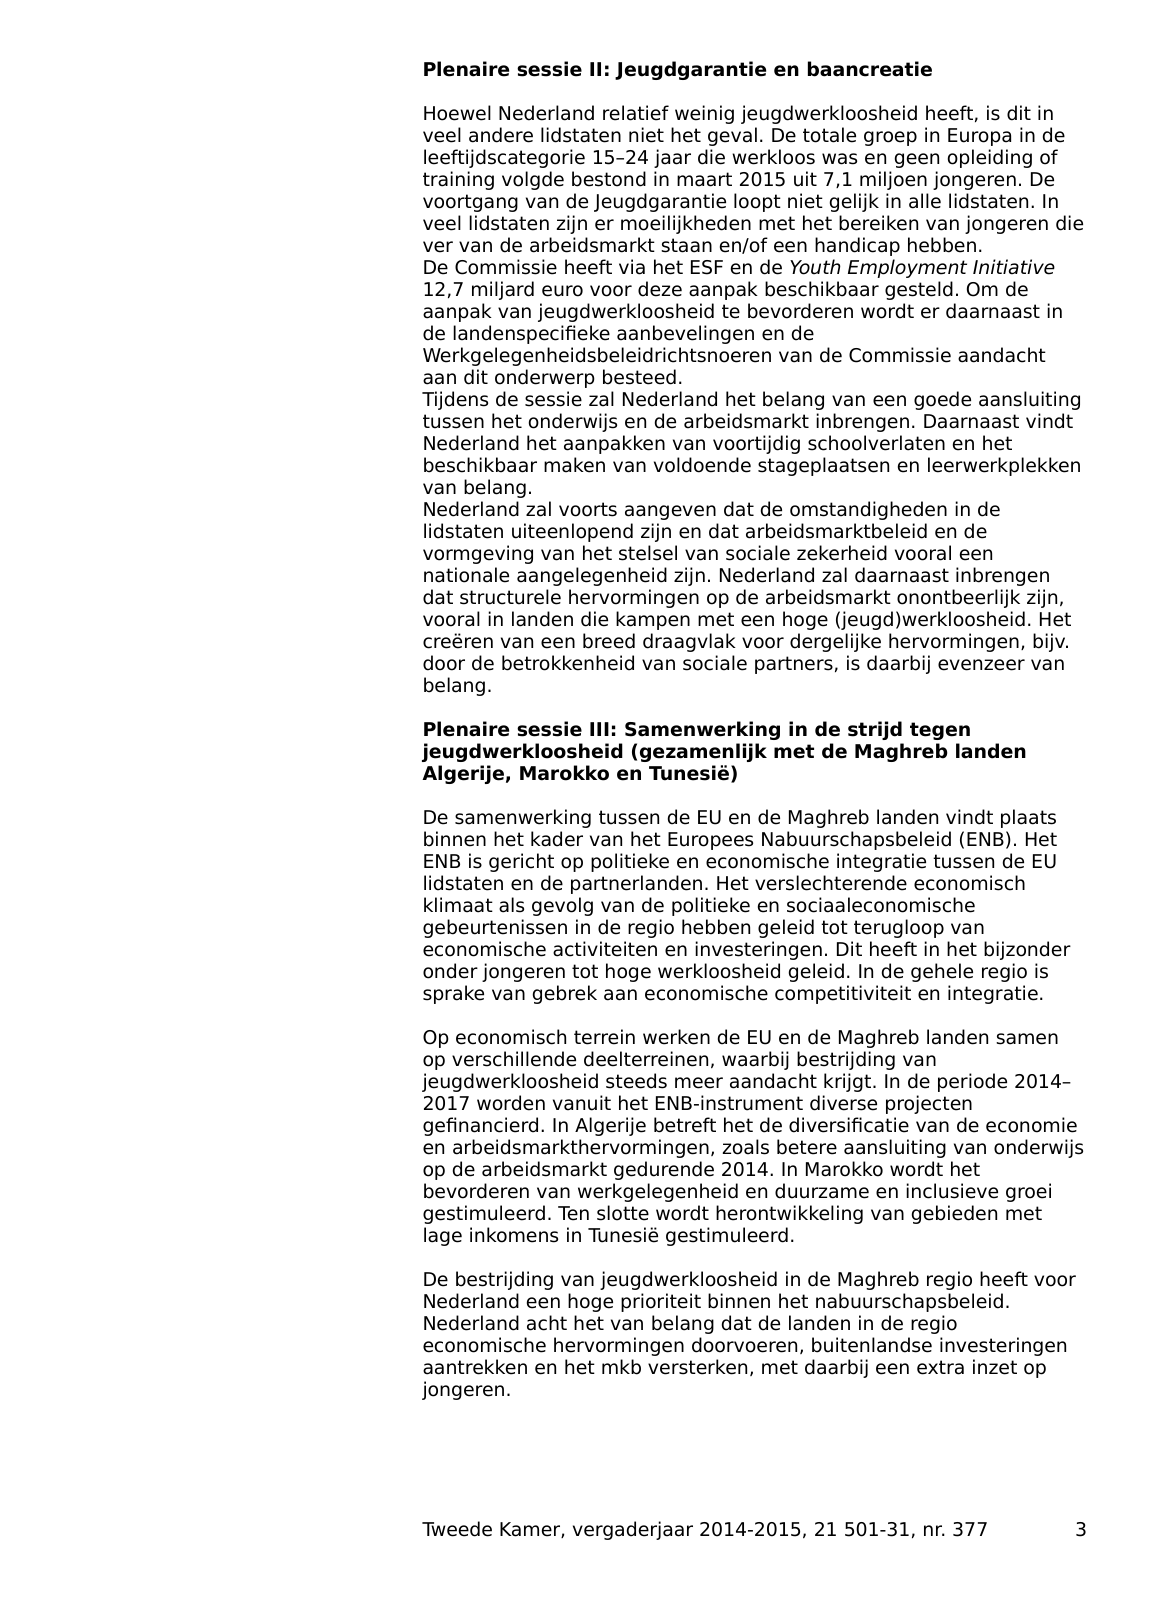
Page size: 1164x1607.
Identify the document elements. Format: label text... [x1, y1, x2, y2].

text De bestrijding van jeugdwerkloosheid in de Maghreb regio heeft voor Nederland een hoge prioriteit binnen het nabuurschapsbeleid. Nederland acht het van belang dat de landen in de regio economische hervormingen doorvoeren, buitenlandse investeringen aantrekken en het mkb versterken, met daarbij een extra inzet op jongeren. [422, 1269, 1087, 1401]
text Tijdens de sessie zal Nederland het belang van een goede aansluiting tussen het onderwijs en de arbeidsmarkt inbrengen. Daarnaast vindt Nederland het aanpakken van voortijdig schoolverlaten en het beschikbaar maken van voldoende stageplaatsen en leerwerkplekken van belang. [422, 389, 1087, 499]
text Op economisch terrein werken de EU en de Maghreb landen samen op verschillende deelterreinen, waarbij bestrijding van jeugdwerkloosheid steeds meer aandacht krijgt. In de periode 2014–2017 worden vanuit het ENB-instrument diverse projecten gefinancierd. In Algerije betreft het de diversificatie van de economie en arbeidsmarkthervormingen, zoals betere aansluiting van onderwijs op de arbeidsmarkt gedurende 2014. In Marokko wordt het bevorderen van werkgelegenheid en duurzame en inclusieve groei gestimuleerd. Ten slotte wordt herontwikkeling van gebieden met lage inkomens in Tunesië gestimuleerd. [422, 1027, 1087, 1247]
subtitle Plenaire sessie II: Jeugdgarantie en baancreatie [422, 59, 1087, 81]
text De Commissie heeft via het ESF en de Youth Employment Initiative 12,7 miljard euro voor deze aanpak beschikbaar gesteld. Om de aanpak van jeugdwerkloosheid te bevorderen wordt er daarnaast in de landenspecifieke aanbevelingen en de Werkgelegenheidsbeleidrichtsnoeren van de Commissie aandacht aan dit onderwerp besteed. [422, 257, 1087, 389]
text Hoewel Nederland relatief weinig jeugdwerkloosheid heeft, is dit in veel andere lidstaten niet het geval. De totale groep in Europa in de leeftijdscategorie 15–24 jaar die werkloos was en geen opleiding of training volgde bestond in maart 2015 uit 7,1 miljoen jongeren. De voortgang van de Jeugdgarantie loopt niet gelijk in alle lidstaten. In veel lidstaten zijn er moeilijkheden met het bereiken van jongeren die ver van de arbeidsmarkt staan en/of een handicap hebben. [422, 103, 1087, 257]
text De samenwerking tussen de EU en de Maghreb landen vindt plaats binnen het kader van het Europees Nabuurschapsbeleid (ENB). Het ENB is gericht op politieke en economische integratie tussen de EU lidstaten en de partnerlanden. Het verslechterende economisch klimaat als gevolg van de politieke en sociaaleconomische gebeurtenissen in de regio hebben geleid tot terugloop van economische activiteiten en investeringen. Dit heeft in het bijzonder onder jongeren tot hoge werkloosheid geleid. In de gehele regio is sprake van gebrek aan economische competitiviteit en integratie. [422, 807, 1087, 1005]
text Nederland zal voorts aangeven dat de omstandigheden in de lidstaten uiteenlopend zijn en dat arbeidsmarktbeleid en de vormgeving van het stelsel van sociale zekerheid vooral een nationale aangelegenheid zijn. Nederland zal daarnaast inbrengen dat structurele hervormingen op de arbeidsmarkt onontbeerlijk zijn, vooral in landen die kampen met een hoge (jeugd)werkloosheid. Het creëren van een breed draagvlak voor dergelijke hervormingen, bijv. door de betrokkenheid van sociale partners, is daarbij evenzeer van belang. [422, 499, 1087, 697]
subtitle Plenaire sessie III: Samenwerking in de strijd tegen jeugdwerkloosheid (gezamenlijk met de Maghreb landen Algerije, Marokko en Tunesië) [422, 719, 1087, 785]
